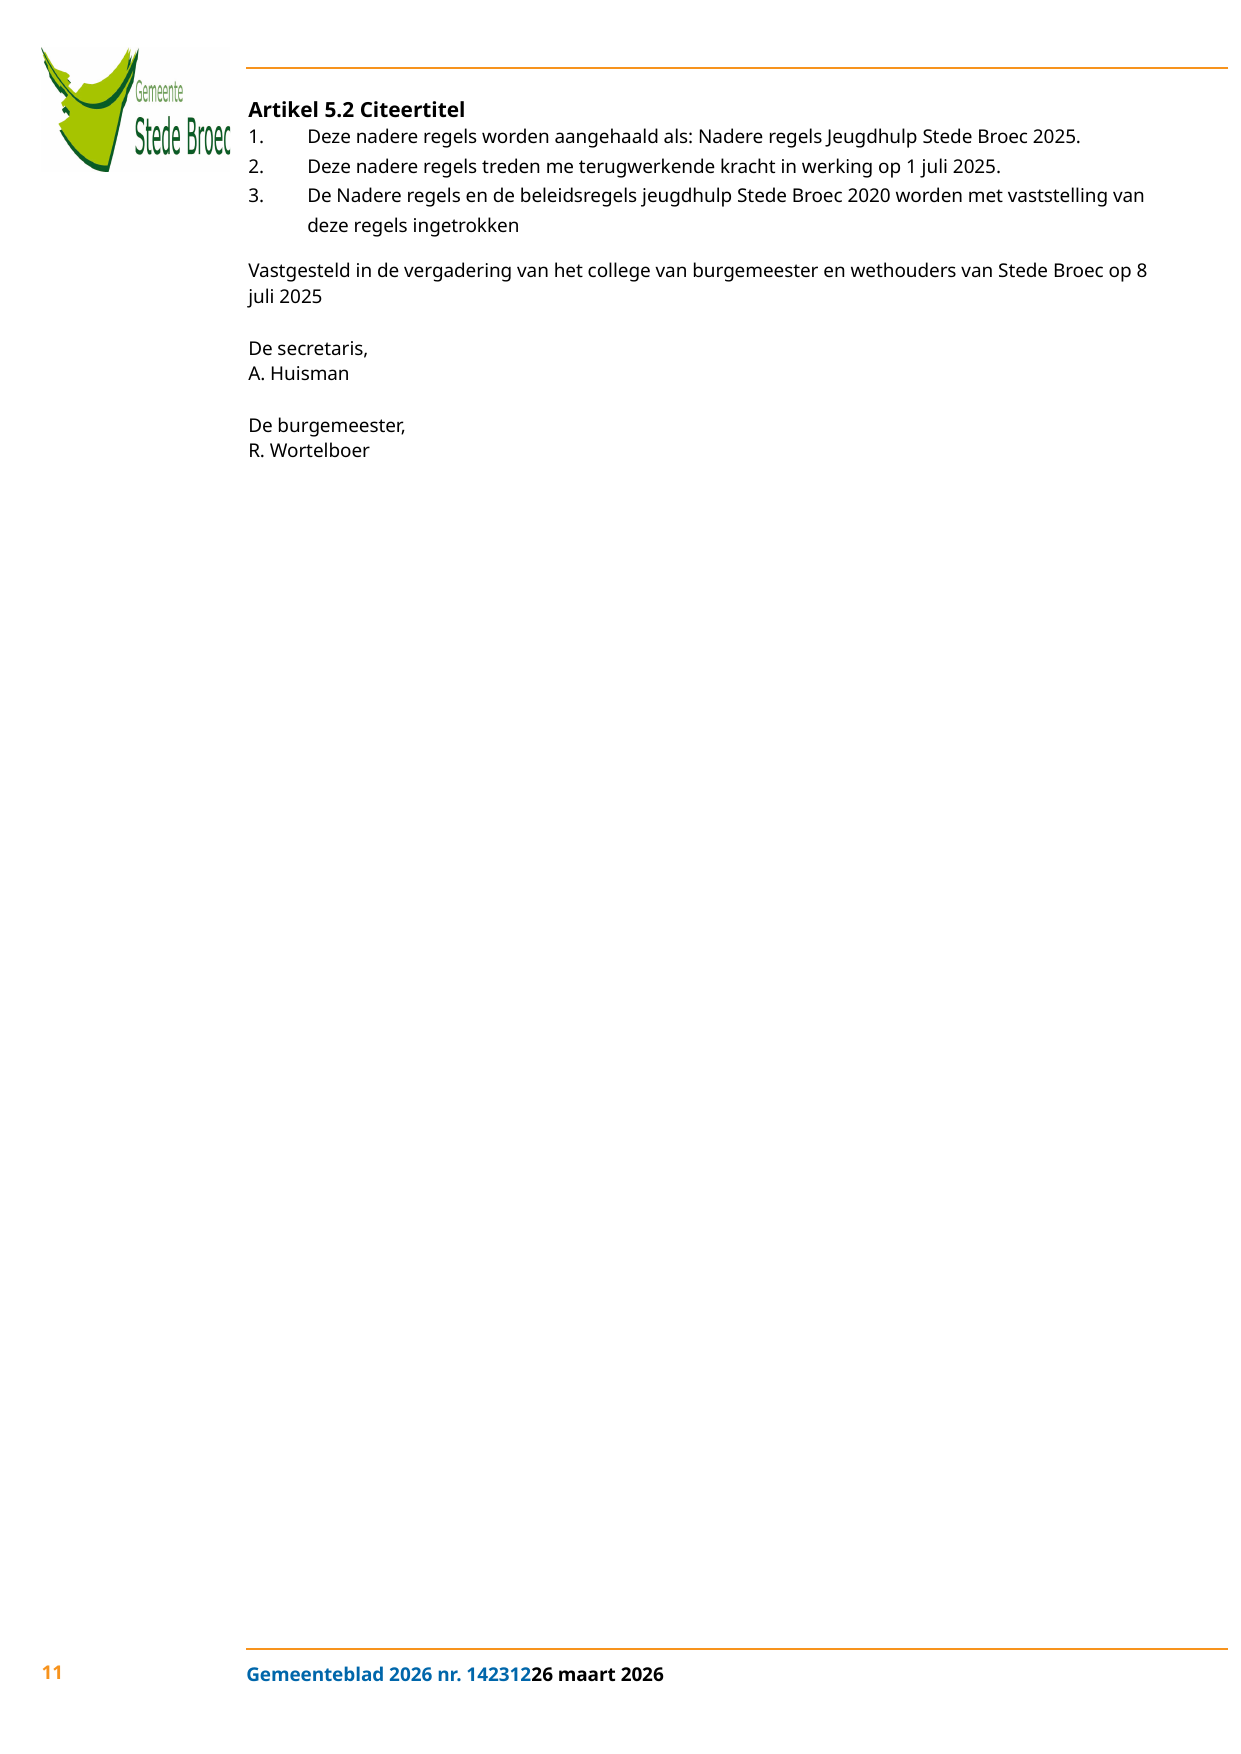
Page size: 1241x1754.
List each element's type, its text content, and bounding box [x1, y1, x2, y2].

text De secretaris, [248, 335, 1152, 361]
text Artikel 5.2 Citeertitel [248, 95, 1152, 123]
text R. Wortelboer [248, 438, 1152, 463]
list Deze nadere regels worden aangehaald als: Nadere regels Jeugdhulp Stede Broec 2025. [248, 123, 1152, 149]
text A. Huisman [248, 361, 1152, 386]
text De burgemeester, [248, 412, 1152, 438]
list De Nadere regels en de beleidsregels jeugdhulp Stede Broec 2020 worden met vaststelling van deze regels ingetrokken [248, 182, 1152, 238]
picture [41, 47, 231, 172]
list Deze nadere regels treden me terugwerkende kracht in werking op 1 juli 2025. [248, 153, 1152, 178]
text Vastgesteld in de vergadering van het college van burgemeester en wethouders van Stede Broec op 8 juli 2025 [248, 258, 1152, 309]
